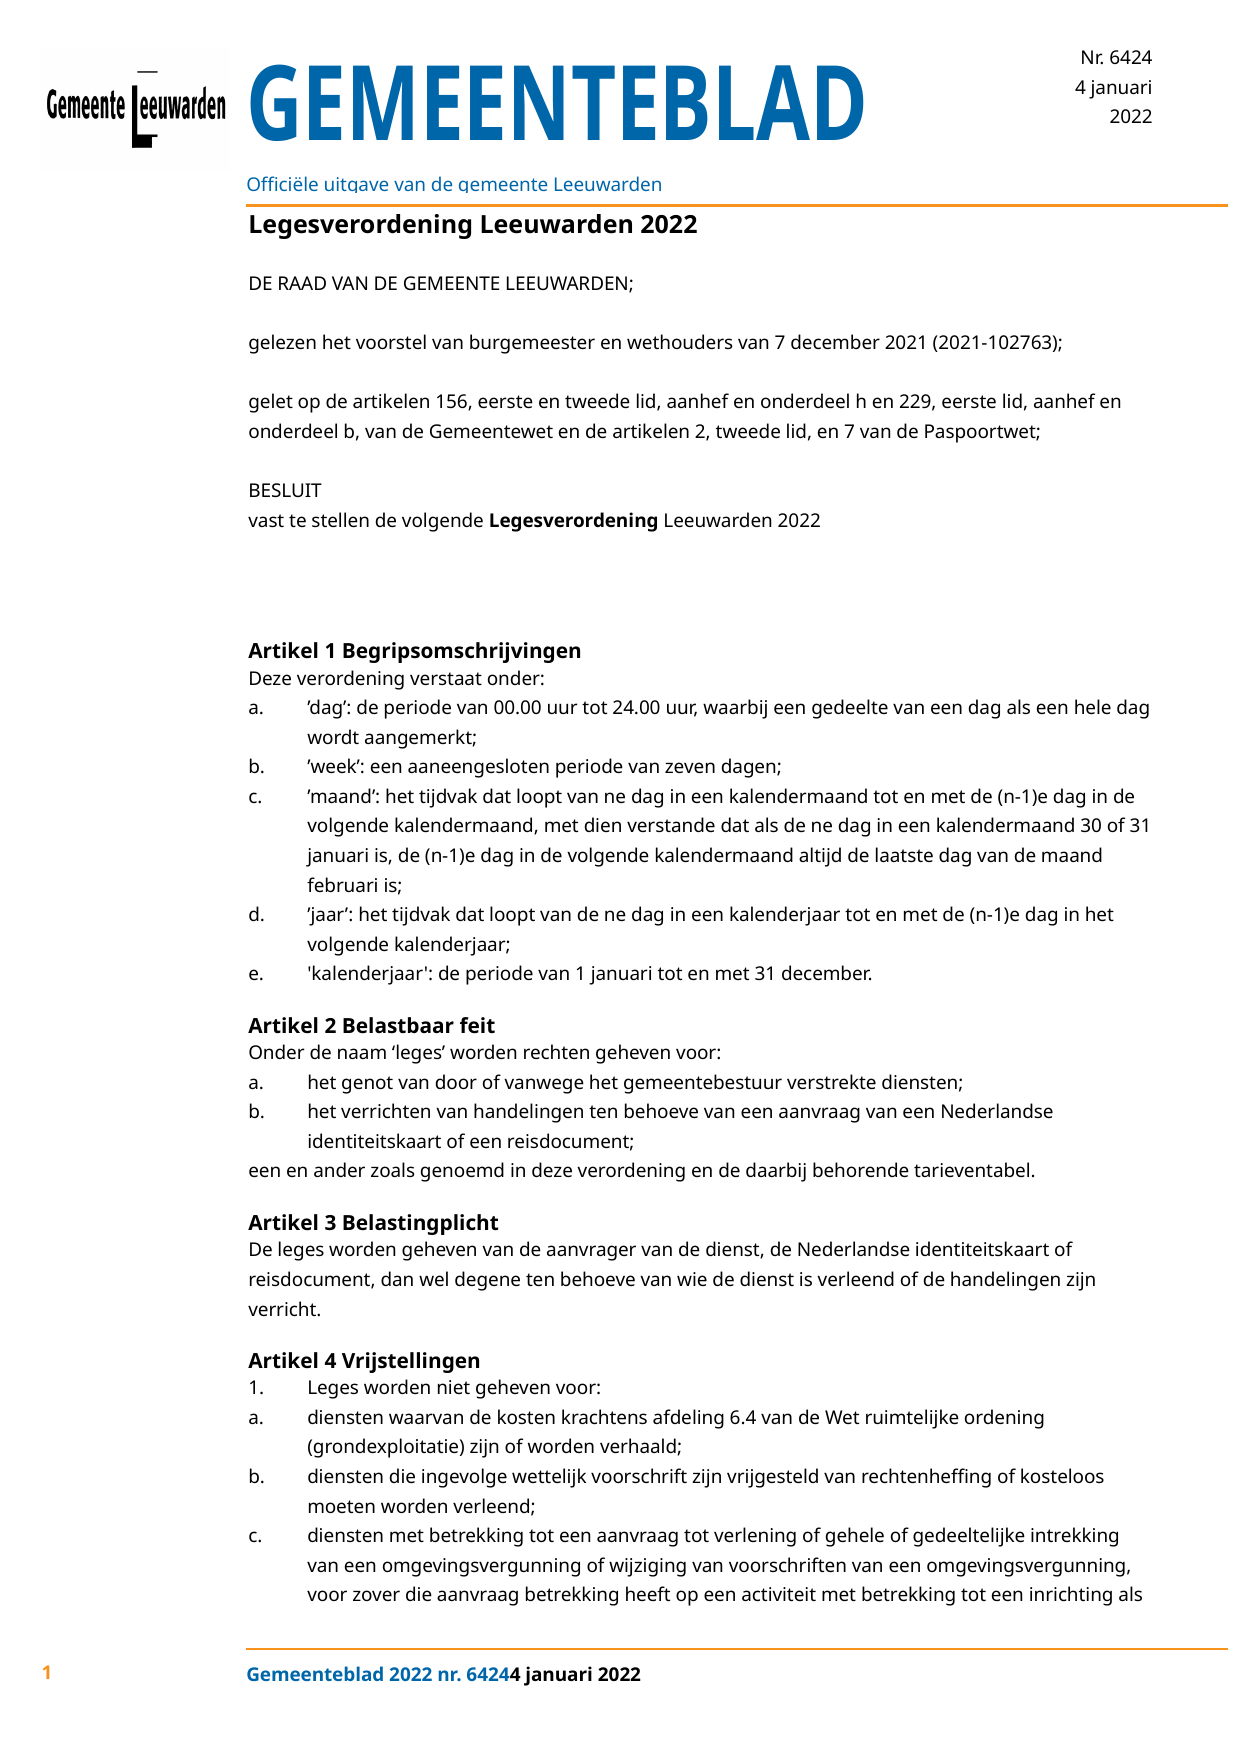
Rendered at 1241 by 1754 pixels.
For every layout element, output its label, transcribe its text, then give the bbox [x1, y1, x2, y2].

text vast te stellen de volgende Legesverordening Leeuwarden 2022 [248, 507, 1152, 533]
text Onder de naam ‘leges’ worden rechten geheven voor: [248, 1039, 1152, 1065]
text Legesverordening Leeuwarden 2022 [248, 207, 1152, 241]
text Deze verordening verstaat onder: [248, 665, 1152, 690]
text een en ander zoals genoemd in deze verordening en de daarbij behorende tarieventabel. [248, 1158, 1152, 1183]
list ’dag’: de periode van 00.00 uur tot 24.00 uur, waarbij een gedeelte van een dag als een hele dag wordt aangemerkt; [248, 694, 1152, 749]
text BESLUIT [248, 477, 1152, 503]
text Artikel 2 Belastbaar feit [248, 1011, 1152, 1039]
list het genot van door of vanwege het gemeentebestuur verstrekte diensten; [248, 1069, 1152, 1095]
list ’jaar’: het tijdvak dat loopt van de ne dag in een kalenderjaar tot en met de (n-1)e dag in het volgende kalenderjaar; [248, 901, 1152, 957]
list diensten waarvan de kosten krachtens afdeling 6.4 van de Wet ruimtelijke ordening (grondexploitatie) zijn of worden verhaald; [248, 1404, 1152, 1459]
list ’maand’: het tijdvak dat loopt van ne dag in een kalendermaand tot en met de (n-1)e dag in de volgende kalendermaand, met dien verstande dat als de ne dag in een kalendermaand 30 of 31 januari is, de (n-1)e dag in de volgende kalendermaand altijd de laatste dag van de maand februari is; [248, 783, 1152, 897]
picture [41, 47, 231, 172]
text Artikel 1 Begripsomschrijvingen [248, 636, 1152, 665]
list 'kalenderjaar': de periode van 1 januari tot en met 31 december. [248, 961, 1152, 986]
text De leges worden geheven van de aanvrager van de dienst, de Nederlandse identiteitskaart of reisdocument, dan wel degene ten behoeve van wie de dienst is verleend of de handelingen zijn verricht. [248, 1237, 1152, 1321]
list ’week’: een aaneengesloten periode van zeven dagen; [248, 753, 1152, 779]
text Artikel 3 Belastingplicht [248, 1208, 1152, 1237]
list het verrichten van handelingen ten behoeve van een aanvraag van een Nederlandse identiteitskaart of een reisdocument; [248, 1098, 1152, 1154]
text DE RAAD VAN DE GEMEENTE LEEUWARDEN; [248, 270, 1152, 296]
list diensten met betrekking tot een aanvraag tot verlening of gehele of gedeeltelijke intrekking van een omgevingsvergunning of wijziging van voorschriften van een omgevingsvergunning, voor zover die aanvraag betrekking heeft op een activiteit met betrekking tot een inrichting als [248, 1522, 1152, 1607]
list Leges worden niet geheven voor: [248, 1374, 1152, 1400]
text gelet op de artikelen 156, eerste en tweede lid, aanhef en onderdeel h en 229, eerste lid, aanhef en onderdeel b, van de Gemeentewet en de artikelen 2, tweede lid, en 7 van de Paspoortwet; [248, 389, 1152, 444]
text gelezen het voorstel van burgemeester en wethouders van 7 december 2021 (2021-102763); [248, 329, 1152, 355]
text Artikel 4 Vrijstellingen [248, 1346, 1152, 1374]
list diensten die ingevolge wettelijk voorschrift zijn vrijgesteld van rechtenheffing of kosteloos moeten worden verleend; [248, 1463, 1152, 1519]
